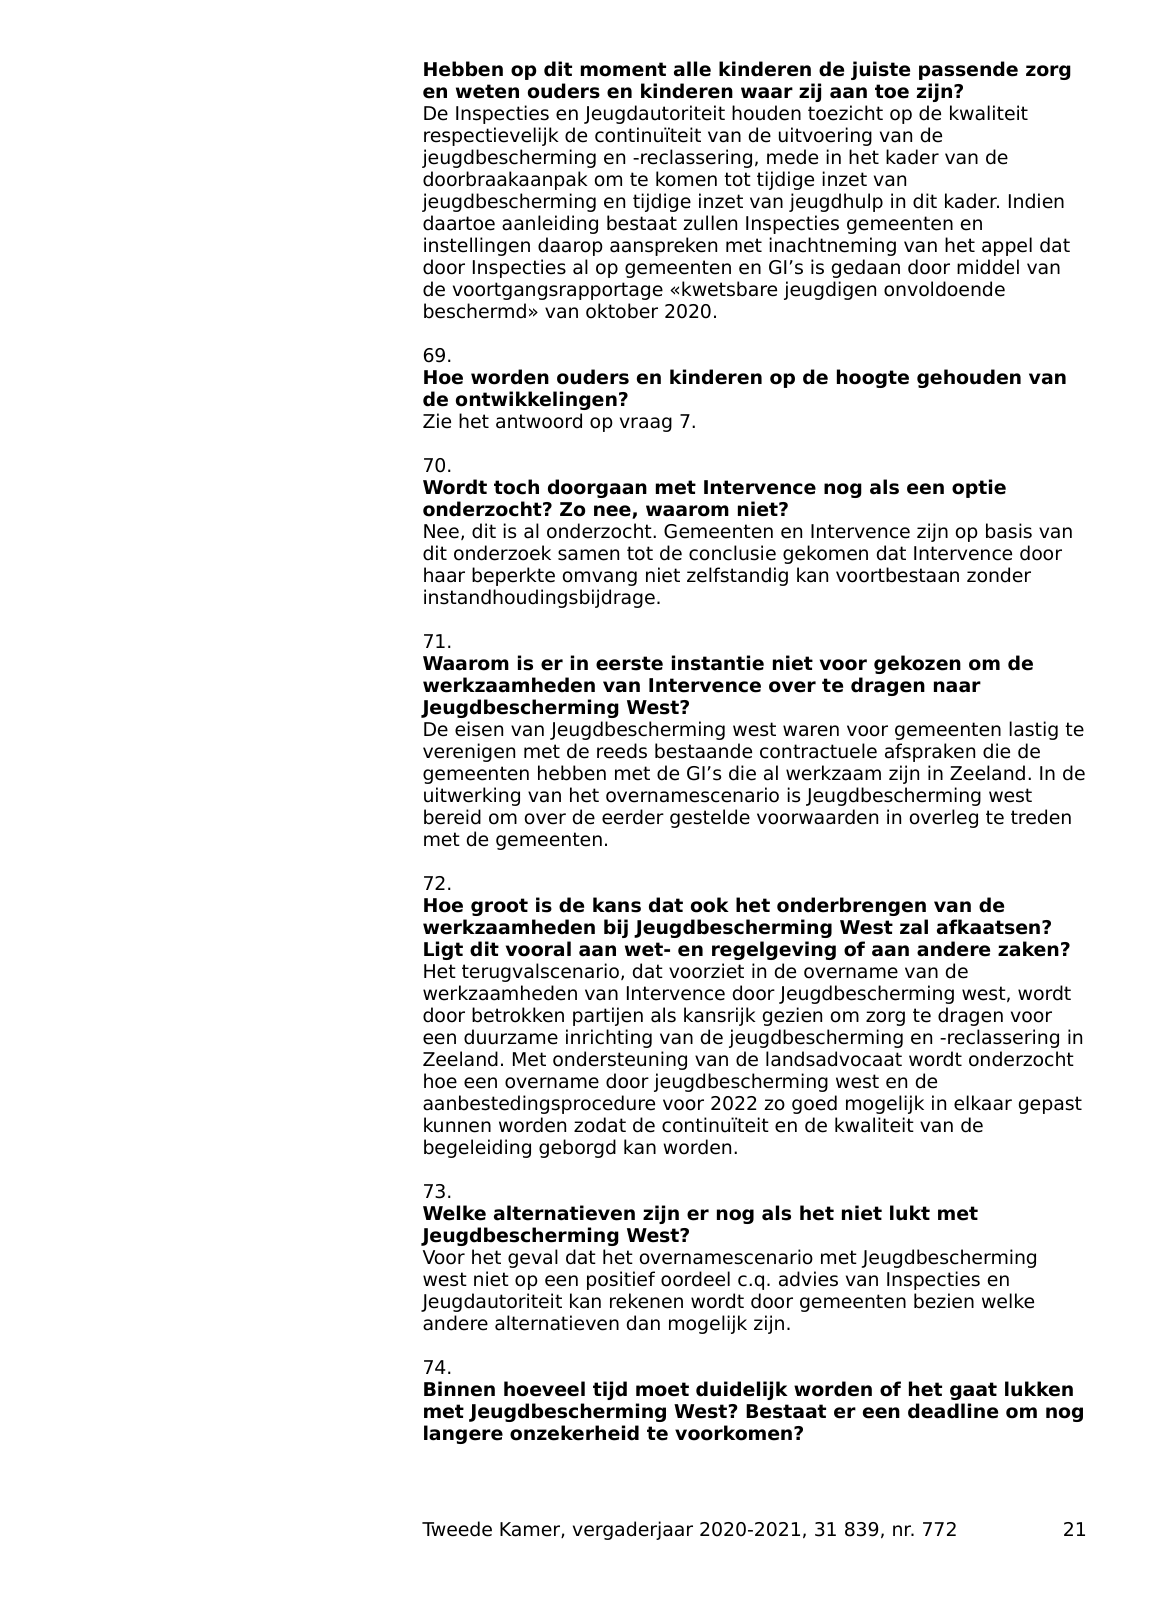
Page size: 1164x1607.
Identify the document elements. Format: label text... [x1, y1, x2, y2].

text 73. [422, 1181, 1087, 1203]
text Hoe groot is de kans dat ook het onderbrengen van de werkzaamheden bij Jeugdbescherming West zal afkaatsen? Ligt dit vooral aan wet- en regelgeving of aan andere zaken? [422, 895, 1087, 961]
text Waarom is er in eerste instantie niet voor gekozen om de werkzaamheden van Intervence over te dragen naar Jeugdbescherming West? [422, 653, 1087, 719]
text Zie het antwoord op vraag 7. [422, 411, 1087, 433]
text 72. [422, 873, 1087, 895]
text Voor het geval dat het overnamescenario met Jeugdbescherming west niet op een positief oordeel c.q. advies van Inspecties en Jeugdautoriteit kan rekenen wordt door gemeenten bezien welke andere alternatieven dan mogelijk zijn. [422, 1247, 1087, 1335]
text Hoe worden ouders en kinderen op de hoogte gehouden van de ontwikkelingen? [422, 367, 1087, 411]
text 74. [422, 1357, 1087, 1379]
text De Inspecties en Jeugdautoriteit houden toezicht op de kwaliteit respectievelijk de continuïteit van de uitvoering van de jeugdbescherming en -reclassering, mede in het kader van de doorbraakaanpak om te komen tot tijdige inzet van jeugdbescherming en tijdige inzet van jeugdhulp in dit kader. Indien daartoe aanleiding bestaat zullen Inspecties gemeenten en instellingen daarop aanspreken met inachtneming van het appel dat door Inspecties al op gemeenten en GI’s is gedaan door middel van de voortgangsrapportage «kwetsbare jeugdigen onvoldoende beschermd» van oktober 2020. [422, 103, 1087, 323]
text De eisen van Jeugdbescherming west waren voor gemeenten lastig te verenigen met de reeds bestaande contractuele afspraken die de gemeenten hebben met de GI’s die al werkzaam zijn in Zeeland. In de uitwerking van het overnamescenario is Jeugdbescherming west bereid om over de eerder gestelde voorwaarden in overleg te treden met de gemeenten. [422, 719, 1087, 851]
text 69. [422, 345, 1087, 367]
text Binnen hoeveel tijd moet duidelijk worden of het gaat lukken met Jeugdbescherming West? Bestaat er een deadline om nog langere onzekerheid te voorkomen? [422, 1379, 1087, 1445]
text 71. [422, 631, 1087, 653]
text Het terugvalscenario, dat voorziet in de overname van de werkzaamheden van Intervence door Jeugdbescherming west, wordt door betrokken partijen als kansrijk gezien om zorg te dragen voor een duurzame inrichting van de jeugdbescherming en -reclassering in Zeeland. Met ondersteuning van de landsadvocaat wordt onderzocht hoe een overname door jeugdbescherming west en de aanbestedingsprocedure voor 2022 zo goed mogelijk in elkaar gepast kunnen worden zodat de continuïteit en de kwaliteit van de begeleiding geborgd kan worden. [422, 961, 1087, 1159]
text 70. [422, 455, 1087, 477]
text Welke alternatieven zijn er nog als het niet lukt met Jeugdbescherming West? [422, 1203, 1087, 1247]
text Hebben op dit moment alle kinderen de juiste passende zorg en weten ouders en kinderen waar zij aan toe zijn? [422, 59, 1087, 103]
text Wordt toch doorgaan met Intervence nog als een optie onderzocht? Zo nee, waarom niet? [422, 477, 1087, 521]
text Nee, dit is al onderzocht. Gemeenten en Intervence zijn op basis van dit onderzoek samen tot de conclusie gekomen dat Intervence door haar beperkte omvang niet zelfstandig kan voortbestaan zonder instandhoudingsbijdrage. [422, 521, 1087, 609]
